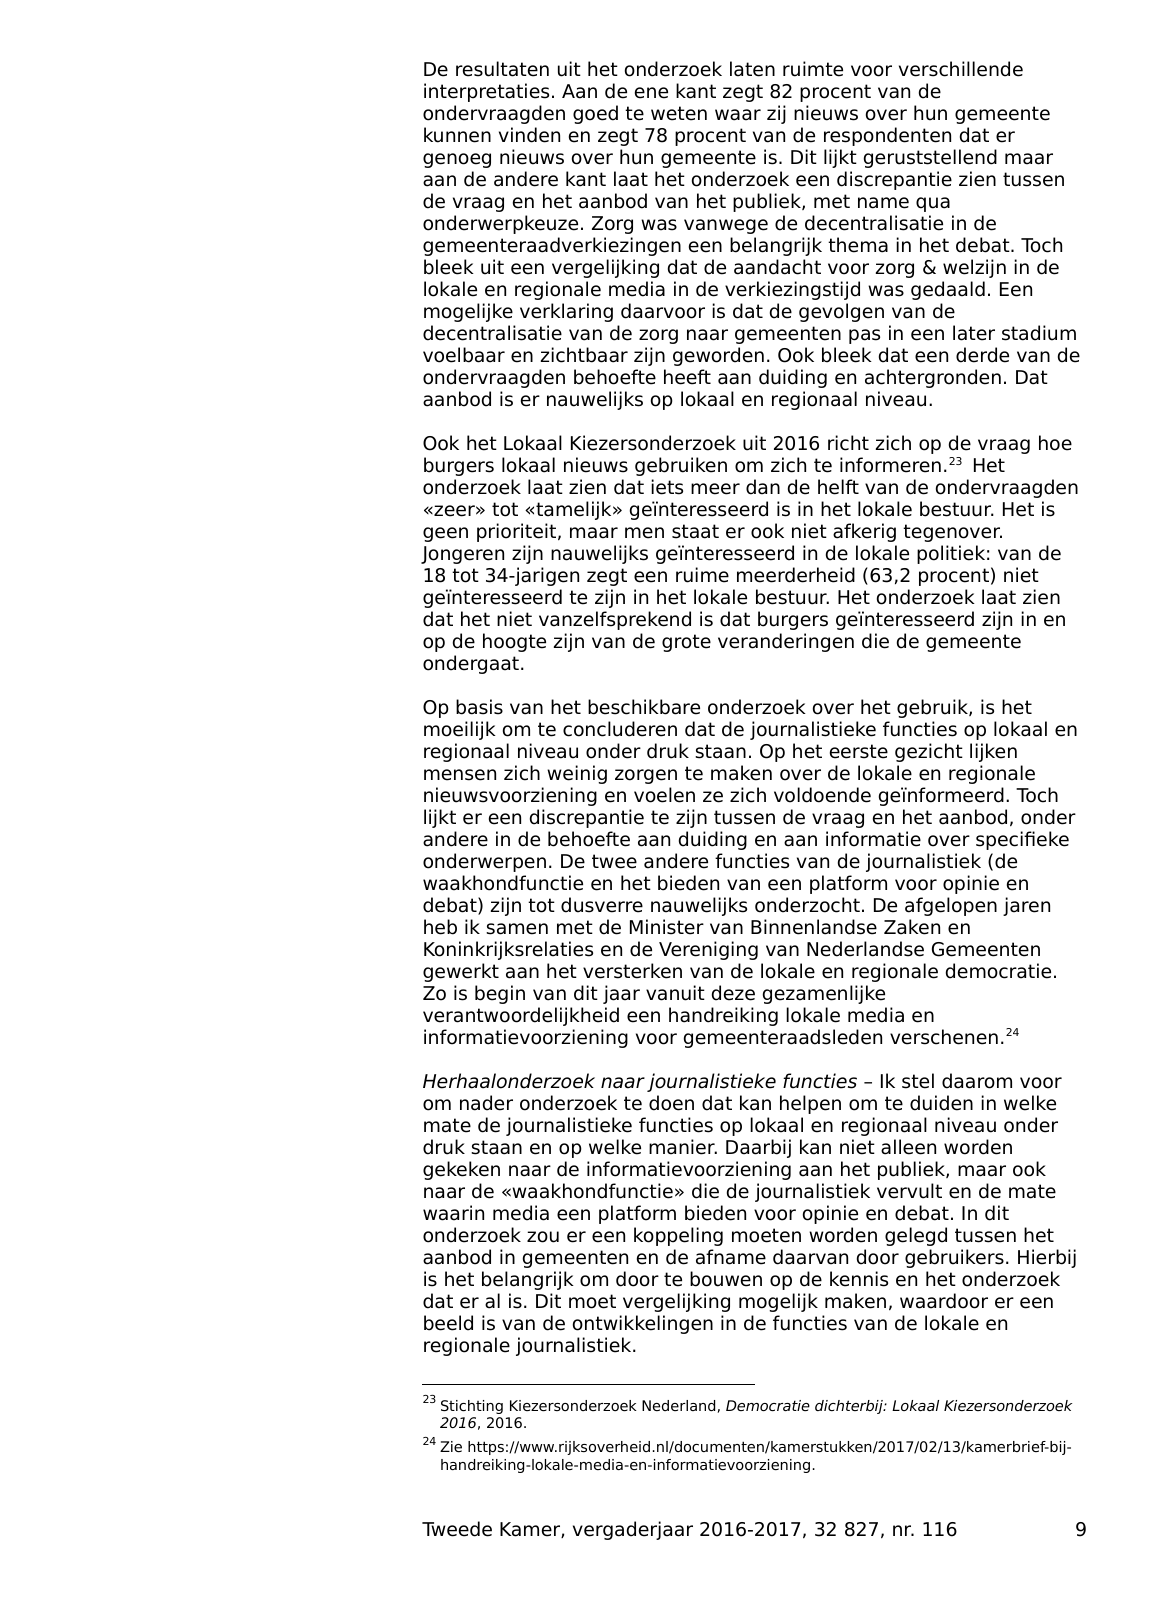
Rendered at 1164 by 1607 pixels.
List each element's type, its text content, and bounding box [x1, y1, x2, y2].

text Op basis van het beschikbare onderzoek over het gebruik, is het moeilijk om te concluderen dat de journalistieke functies op lokaal en regionaal niveau onder druk staan. Op het eerste gezicht lijken mensen zich weinig zorgen te maken over de lokale en regionale nieuwsvoorziening en voelen ze zich voldoende geïnformeerd. Toch lijkt er een discrepantie te zijn tussen de vraag en het aanbod, onder andere in de behoefte aan duiding en aan informatie over specifieke onderwerpen. De twee andere functies van de journalistiek (de waakhondfunctie en het bieden van een platform voor opinie en debat) zijn tot dusverre nauwelijks onderzocht. De afgelopen jaren heb ik samen met de Minister van Binnenlandse Zaken en Koninkrijksrelaties en de Vereniging van Nederlandse Gemeenten gewerkt aan het versterken van de lokale en regionale democratie. Zo is begin van dit jaar vanuit deze gezamenlijke verantwoordelijkheid een handreiking lokale media en informatievoorziening voor gemeenteraadsleden verschenen. [422, 697, 1087, 1048]
text Ook het Lokaal Kiezersonderzoek uit 2016 richt zich op de vraag hoe burgers lokaal nieuws gebruiken om zich te informeren. Het onderzoek laat zien dat iets meer dan de helft van de ondervraagden «zeer» tot «tamelijk» geïnteresseerd is in het lokale bestuur. Het is geen prioriteit, maar men staat er ook niet afkerig tegenover. Jongeren zijn nauwelijks geïnteresseerd in de lokale politiek: van de 18 tot 34-jarigen zegt een ruime meerderheid (63,2 procent) niet geïnteresseerd te zijn in het lokale bestuur. Het onderzoek laat zien dat het niet vanzelfsprekend is dat burgers geïnteresseerd zijn in en op de hoogte zijn van de grote veranderingen die de gemeente ondergaat. [422, 433, 1087, 675]
text De resultaten uit het onderzoek laten ruimte voor verschillende interpretaties. Aan de ene kant zegt 82 procent van de ondervraagden goed te weten waar zij nieuws over hun gemeente kunnen vinden en zegt 78 procent van de respondenten dat er genoeg nieuws over hun gemeente is. Dit lijkt geruststellend maar aan de andere kant laat het onderzoek een discrepantie zien tussen de vraag en het aanbod van het publiek, met name qua onderwerpkeuze. Zorg was vanwege de decentralisatie in de gemeenteraadverkiezingen een belangrijk thema in het debat. Toch bleek uit een vergelijking dat de aandacht voor zorg & welzijn in de lokale en regionale media in de verkiezingstijd was gedaald. Een mogelijke verklaring daarvoor is dat de gevolgen van de decentralisatie van de zorg naar gemeenten pas in een later stadium voelbaar en zichtbaar zijn geworden. Ook bleek dat een derde van de ondervraagden behoefte heeft aan duiding en achtergronden. Dat aanbod is er nauwelijks op lokaal en regionaal niveau. [422, 59, 1087, 411]
text Herhaalonderzoek naar journalistieke functies – Ik stel daarom voor om nader onderzoek te doen dat kan helpen om te duiden in welke mate de journalistieke functies op lokaal en regionaal niveau onder druk staan en op welke manier. Daarbij kan niet alleen worden gekeken naar de informatievoorziening aan het publiek, maar ook naar de «waakhondfunctie» die de journalistiek vervult en de mate waarin media een platform bieden voor opinie en debat. In dit onderzoek zou er een koppeling moeten worden gelegd tussen het aanbod in gemeenten en de afname daarvan door gebruikers. Hierbij is het belangrijk om door te bouwen op de kennis en het onderzoek dat er al is. Dit moet vergelijking mogelijk maken, waardoor er een beeld is van de ontwikkelingen in de functies van de lokale en regionale journalistiek. [422, 1071, 1087, 1356]
text Stichting Kiezersonderzoek Nederland, Democratie dichterbij: Lokaal Kiezersonderzoek 2016, 2016. [422, 1393, 1087, 1432]
text Zie https://www.rijksoverheid.nl/documenten/kamerstukken/2017/02/13/kamerbrief-bij-handreiking-lokale-media-en-informatievoorziening. [422, 1435, 1087, 1474]
